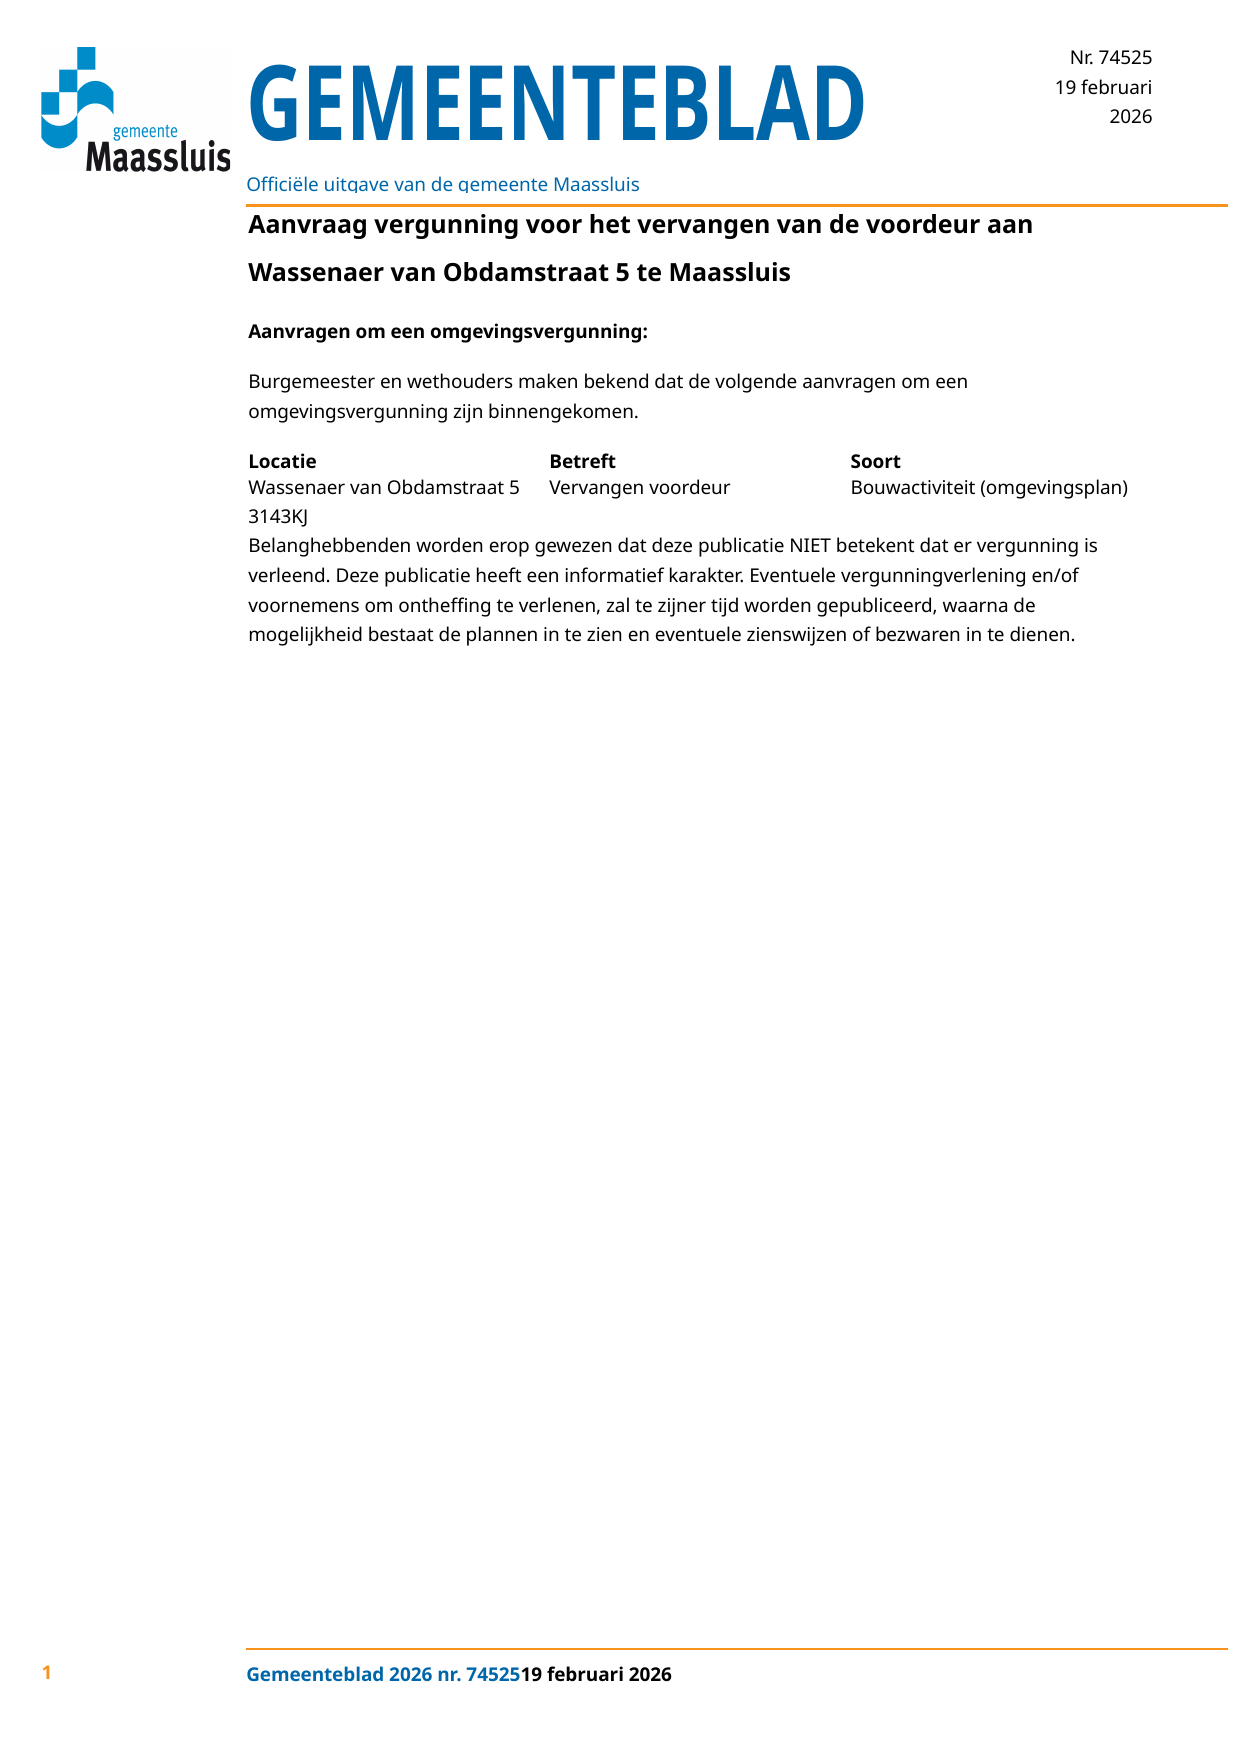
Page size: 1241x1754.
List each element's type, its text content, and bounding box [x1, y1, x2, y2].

text Burgemeester en wethouders maken bekend dat de volgende aanvragen om een omgevingsvergunning zijn binnengekomen. [248, 368, 1152, 424]
table_cell Vervangen voordeur [549, 474, 850, 529]
table_cell Wassenaer van Obdamstraat 5 3143KJ [248, 474, 549, 529]
picture [41, 47, 231, 172]
table_header Locatie [248, 449, 549, 474]
picture [41, 47, 77, 92]
text Aanvraag vergunning voor het vervangen van de voordeur aan Wassenaer van Obdamstraat 5 te Maassluis [248, 207, 1152, 288]
table_cell Bouwactiviteit (omgevingsplan) [850, 474, 1152, 529]
text Aanvragen om een omgevingsvergunning: [248, 318, 1152, 344]
table_header Soort [850, 449, 1152, 474]
table_header Betreft [549, 449, 850, 474]
text Belanghebbenden worden erop gewezen dat deze publicatie NIET betekent dat er vergunning is verleend. Deze publicatie heeft een informatief karakter. Eventuele vergunningverlening en/of voornemens om ontheffing te verlenen, zal te zijner tijd worden gepubliceerd, waarna de mogelijkheid bestaat de plannen in te zien en eventuele zienswijzen of bezwaren in te dienen. [248, 533, 1152, 647]
